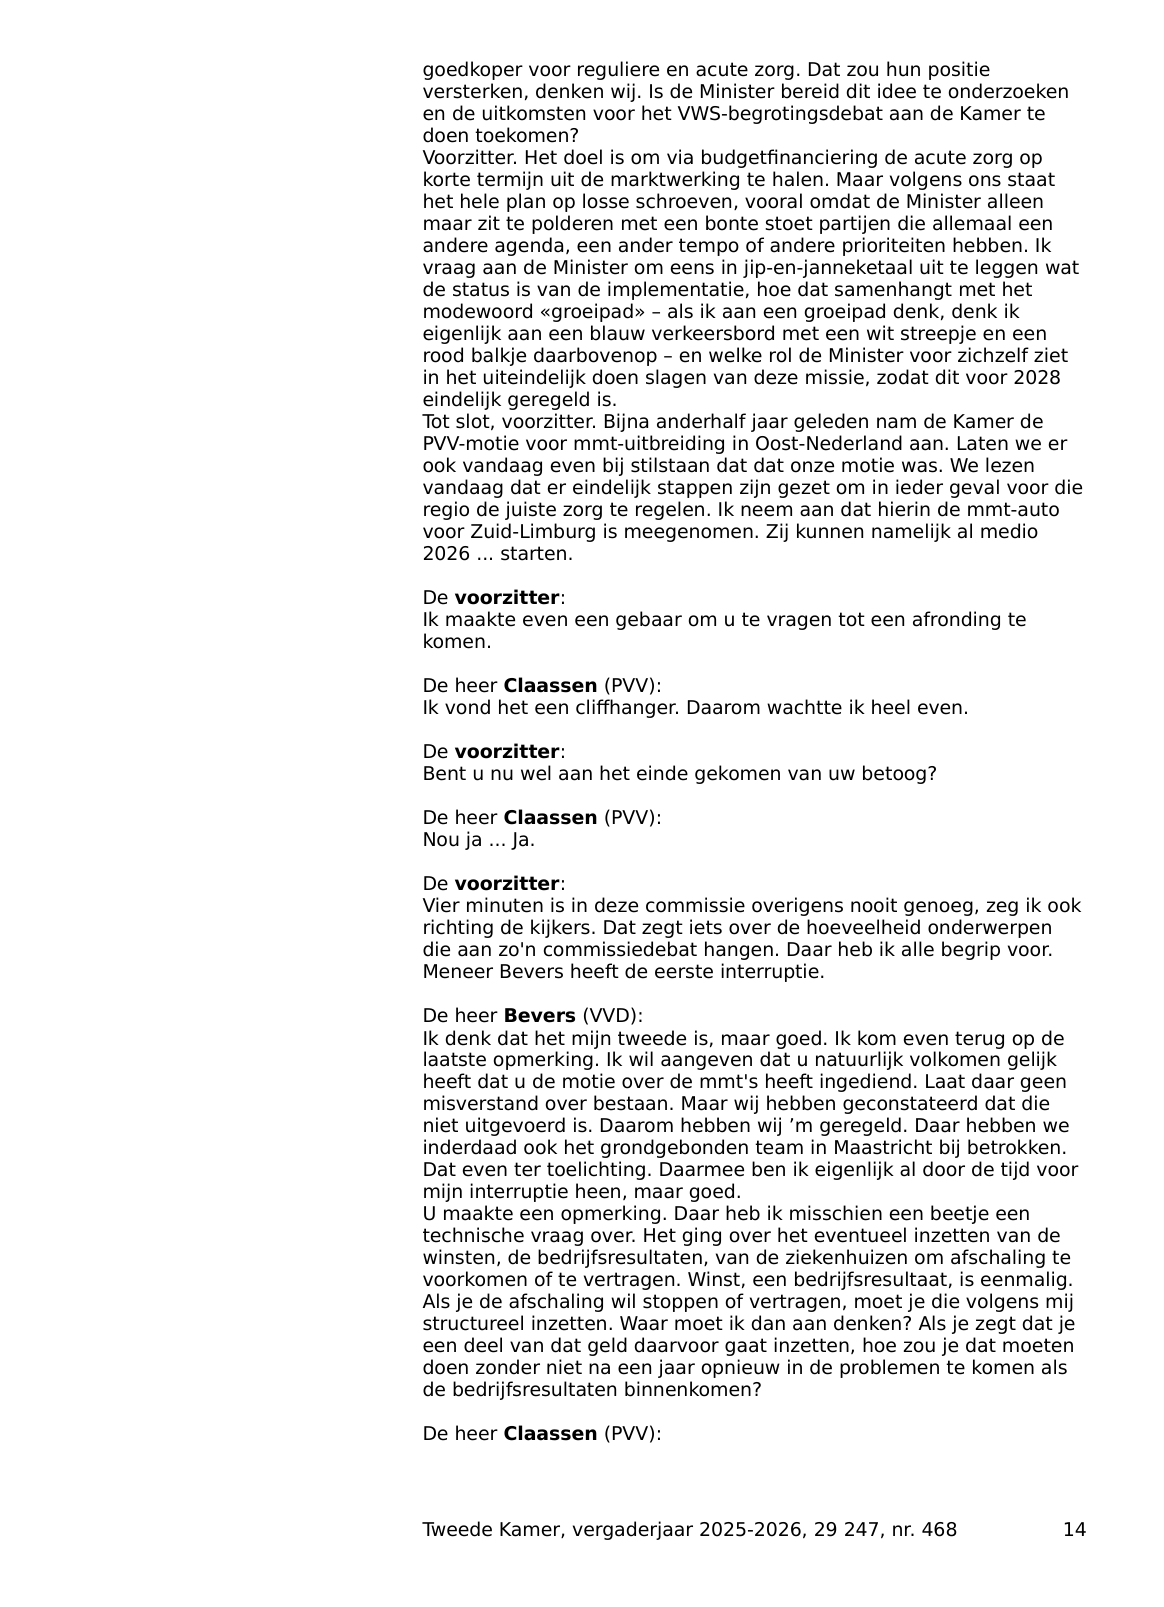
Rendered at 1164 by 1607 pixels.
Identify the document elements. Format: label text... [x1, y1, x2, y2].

text U maakte een opmerking. Daar heb ik misschien een beetje een technische vraag over. Het ging over het eventueel inzetten van de winsten, de bedrijfsresultaten, van de ziekenhuizen om afschaling te voorkomen of te vertragen. Winst, een bedrijfsresultaat, is eenmalig. Als je de afschaling wil stoppen of vertragen, moet je die volgens mij structureel inzetten. Waar moet ik dan aan denken? Als je zegt dat je een deel van dat geld daarvoor gaat inzetten, hoe zou je dat moeten doen zonder niet na een jaar opnieuw in de problemen te komen als de bedrijfsresultaten binnenkomen? [422, 1203, 1087, 1401]
text De voorzitter: [422, 873, 1087, 895]
text Ik maakte even een gebaar om u te vragen tot een afronding te komen. [422, 609, 1087, 653]
text De heer Claassen (PVV): [422, 675, 1087, 697]
text De heer Bevers (VVD): [422, 1005, 1087, 1027]
text goedkoper voor reguliere en acute zorg. Dat zou hun positie versterken, denken wij. Is de Minister bereid dit idee te onderzoeken en de uitkomsten voor het VWS-begrotingsdebat aan de Kamer te doen toekomen? [422, 59, 1087, 147]
text Bent u nu wel aan het einde gekomen van uw betoog? [422, 763, 1087, 785]
text Nou ja ... Ja. [422, 829, 1087, 851]
text Ik denk dat het mijn tweede is, maar goed. Ik kom even terug op de laatste opmerking. Ik wil aangeven dat u natuurlijk volkomen gelijk heeft dat u de motie over de mmt's heeft ingediend. Laat daar geen misverstand over bestaan. Maar wij hebben geconstateerd dat die niet uitgevoerd is. Daarom hebben wij ’m geregeld. Daar hebben we inderdaad ook het grondgebonden team in Maastricht bij betrokken. Dat even ter toelichting. Daarmee ben ik eigenlijk al door de tijd voor mijn interruptie heen, maar goed. [422, 1027, 1087, 1203]
text Ik vond het een cliffhanger. Daarom wachtte ik heel even. [422, 697, 1087, 719]
text De heer Claassen (PVV): [422, 807, 1087, 829]
text De voorzitter: [422, 587, 1087, 609]
text De heer Claassen (PVV): [422, 1423, 1087, 1445]
text Voorzitter. Het doel is om via budgetfinanciering de acute zorg op korte termijn uit de marktwerking te halen. Maar volgens ons staat het hele plan op losse schroeven, vooral omdat de Minister alleen maar zit te polderen met een bonte stoet partijen die allemaal een andere agenda, een ander tempo of andere prioriteiten hebben. Ik vraag aan de Minister om eens in jip-en-janneketaal uit te leggen wat de status is van de implementatie, hoe dat samenhangt met het modewoord «groeipad» – als ik aan een groeipad denk, denk ik eigenlijk aan een blauw verkeersbord met een wit streepje en een rood balkje daarbovenop – en welke rol de Minister voor zichzelf ziet in het uiteindelijk doen slagen van deze missie, zodat dit voor 2028 eindelijk geregeld is. [422, 147, 1087, 411]
text Tot slot, voorzitter. Bijna anderhalf jaar geleden nam de Kamer de PVV-motie voor mmt-uitbreiding in Oost-Nederland aan. Laten we er ook vandaag even bij stilstaan dat dat onze motie was. We lezen vandaag dat er eindelijk stappen zijn gezet om in ieder geval voor die regio de juiste zorg te regelen. Ik neem aan dat hierin de mmt-auto voor Zuid-Limburg is meegenomen. Zij kunnen namelijk al medio 2026 ... starten. [422, 411, 1087, 564]
text De voorzitter: [422, 741, 1087, 763]
text Vier minuten is in deze commissie overigens nooit genoeg, zeg ik ook richting de kijkers. Dat zegt iets over de hoeveelheid onderwerpen die aan zo'n commissiedebat hangen. Daar heb ik alle begrip voor. Meneer Bevers heeft de eerste interruptie. [422, 895, 1087, 983]
